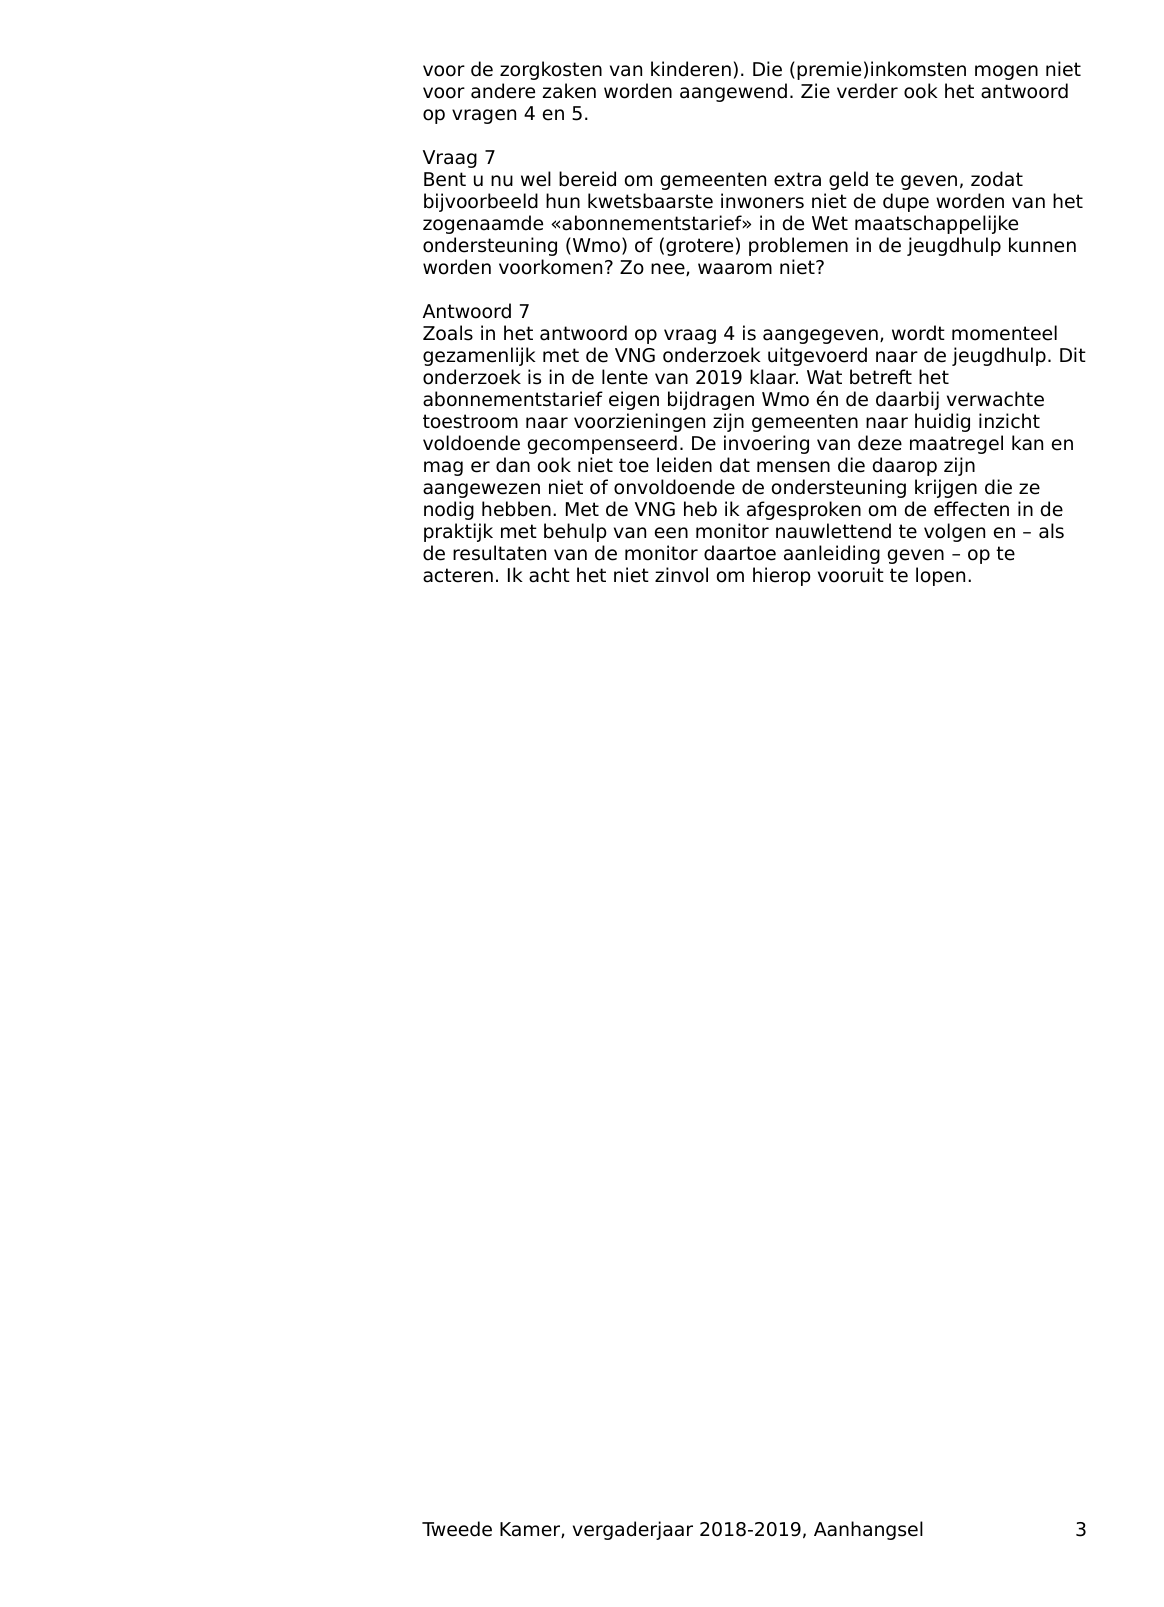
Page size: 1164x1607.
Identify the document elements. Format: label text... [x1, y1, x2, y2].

text Antwoord 7 [422, 301, 1087, 323]
text Bent u nu wel bereid om gemeenten extra geld te geven, zodat bijvoorbeeld hun kwetsbaarste inwoners niet de dupe worden van het zogenaamde «abonnementstarief» in de Wet maatschappelijke ondersteuning (Wmo) of (grotere) problemen in de jeugdhulp kunnen worden voorkomen? Zo nee, waarom niet? [422, 169, 1087, 279]
text Zoals in het antwoord op vraag 4 is aangegeven, wordt momenteel gezamenlijk met de VNG onderzoek uitgevoerd naar de jeugdhulp. Dit onderzoek is in de lente van 2019 klaar. Wat betreft het abonnementstarief eigen bijdragen Wmo én de daarbij verwachte toestroom naar voorzieningen zijn gemeenten naar huidig inzicht voldoende gecompenseerd. De invoering van deze maatregel kan en mag er dan ook niet toe leiden dat mensen die daarop zijn aangewezen niet of onvoldoende de ondersteuning krijgen die ze nodig hebben. Met de VNG heb ik afgesproken om de effecten in de praktijk met behulp van een monitor nauwlettend te volgen en – als de resultaten van de monitor daartoe aanleiding geven – op te acteren. Ik acht het niet zinvol om hierop vooruit te lopen. [422, 323, 1087, 587]
text voor de zorgkosten van kinderen). Die (premie)inkomsten mogen niet voor andere zaken worden aangewend. Zie verder ook het antwoord op vragen 4 en 5. [422, 59, 1087, 125]
text Vraag 7 [422, 147, 1087, 169]
